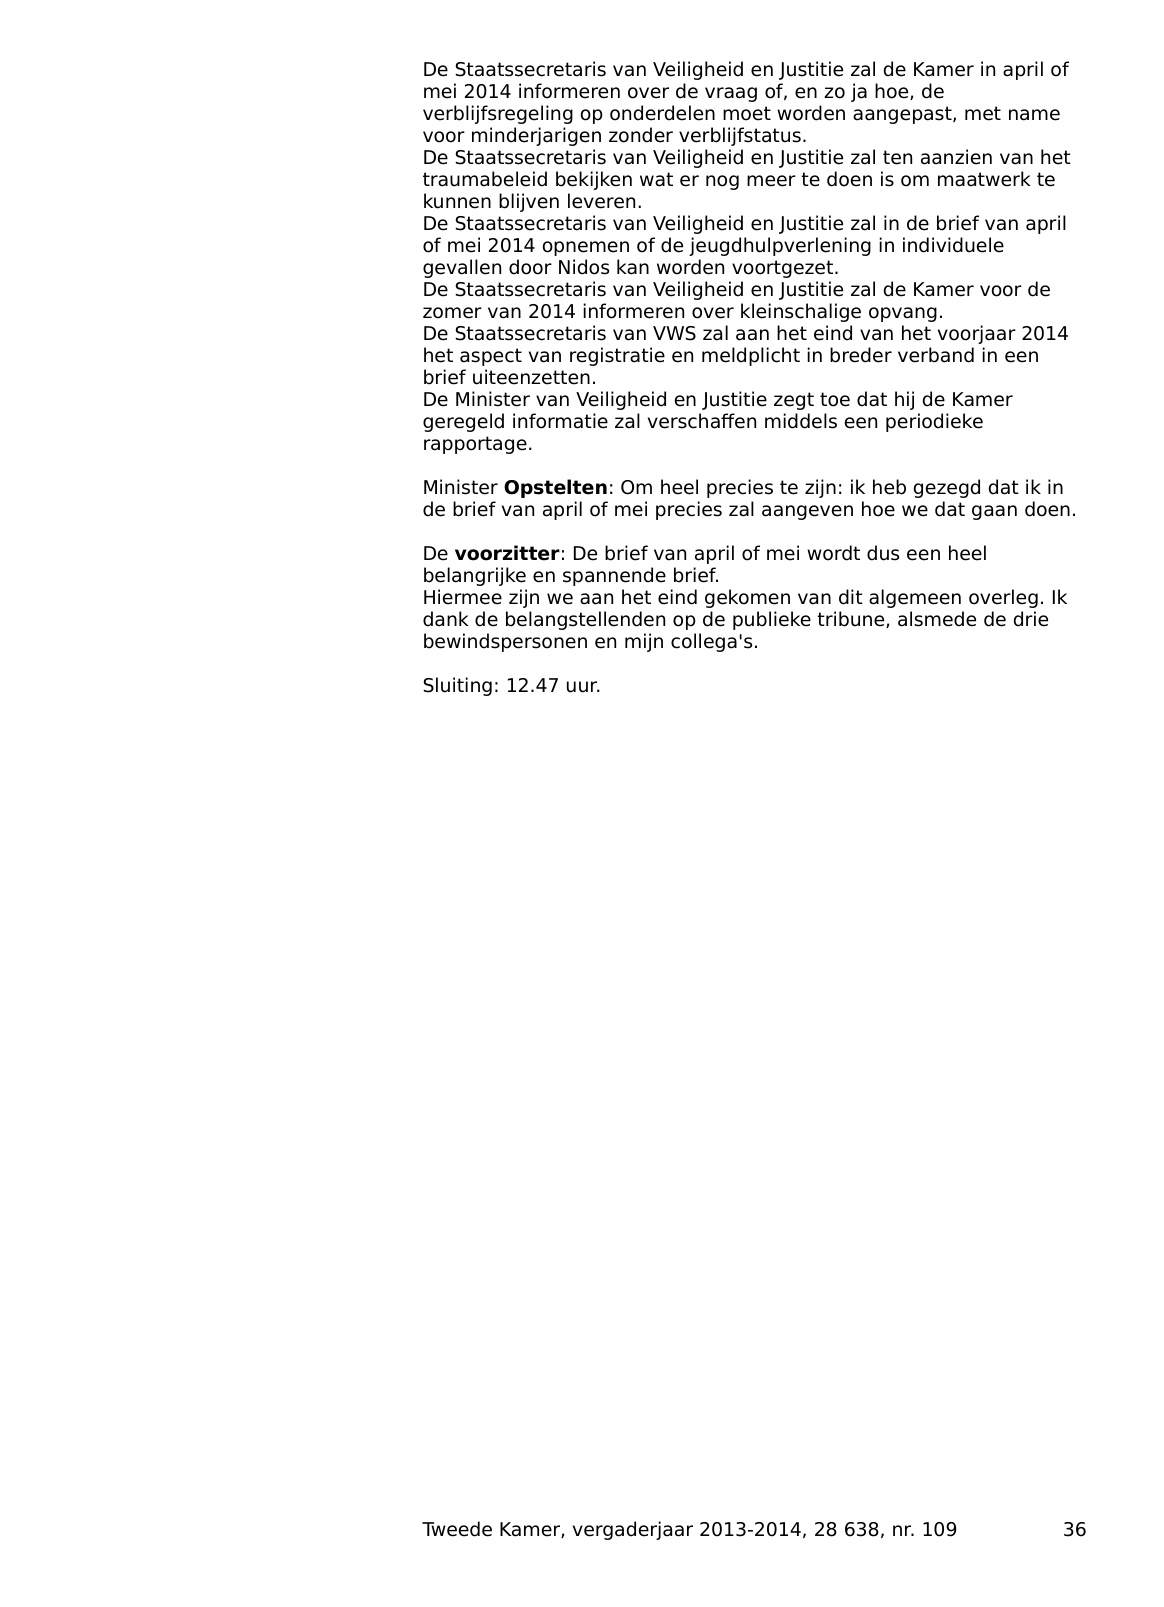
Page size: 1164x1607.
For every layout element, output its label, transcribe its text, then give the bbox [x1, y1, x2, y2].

text De Staatssecretaris van Veiligheid en Justitie zal in de brief van april of mei 2014 opnemen of de jeugdhulpverlening in individuele gevallen door Nidos kan worden voortgezet. [422, 213, 1087, 279]
text De Minister van Veiligheid en Justitie zegt toe dat hij de Kamer geregeld informatie zal verschaffen middels een periodieke rapportage. [422, 389, 1087, 455]
text De Staatssecretaris van Veiligheid en Justitie zal de Kamer voor de zomer van 2014 informeren over kleinschalige opvang. [422, 279, 1087, 323]
text De Staatssecretaris van Veiligheid en Justitie zal ten aanzien van het traumabeleid bekijken wat er nog meer te doen is om maatwerk te kunnen blijven leveren. [422, 147, 1087, 213]
text Minister Opstelten: Om heel precies te zijn: ik heb gezegd dat ik in de brief van april of mei precies zal aangeven hoe we dat gaan doen. [422, 477, 1087, 521]
text De Staatssecretaris van Veiligheid en Justitie zal de Kamer in april of mei 2014 informeren over de vraag of, en zo ja hoe, de verblijfsregeling op onderdelen moet worden aangepast, met name voor minderjarigen zonder verblijfstatus. [422, 59, 1087, 147]
text De Staatssecretaris van VWS zal aan het eind van het voorjaar 2014 het aspect van registratie en meldplicht in breder verband in een brief uiteenzetten. [422, 323, 1087, 389]
text De voorzitter: De brief van april of mei wordt dus een heel belangrijke en spannende brief. [422, 543, 1087, 587]
text Sluiting: 12.47 uur. [422, 675, 1087, 697]
text Hiermee zijn we aan het eind gekomen van dit algemeen overleg. Ik dank de belangstellenden op de publieke tribune, alsmede de drie bewindspersonen en mijn collega's. [422, 587, 1087, 653]
